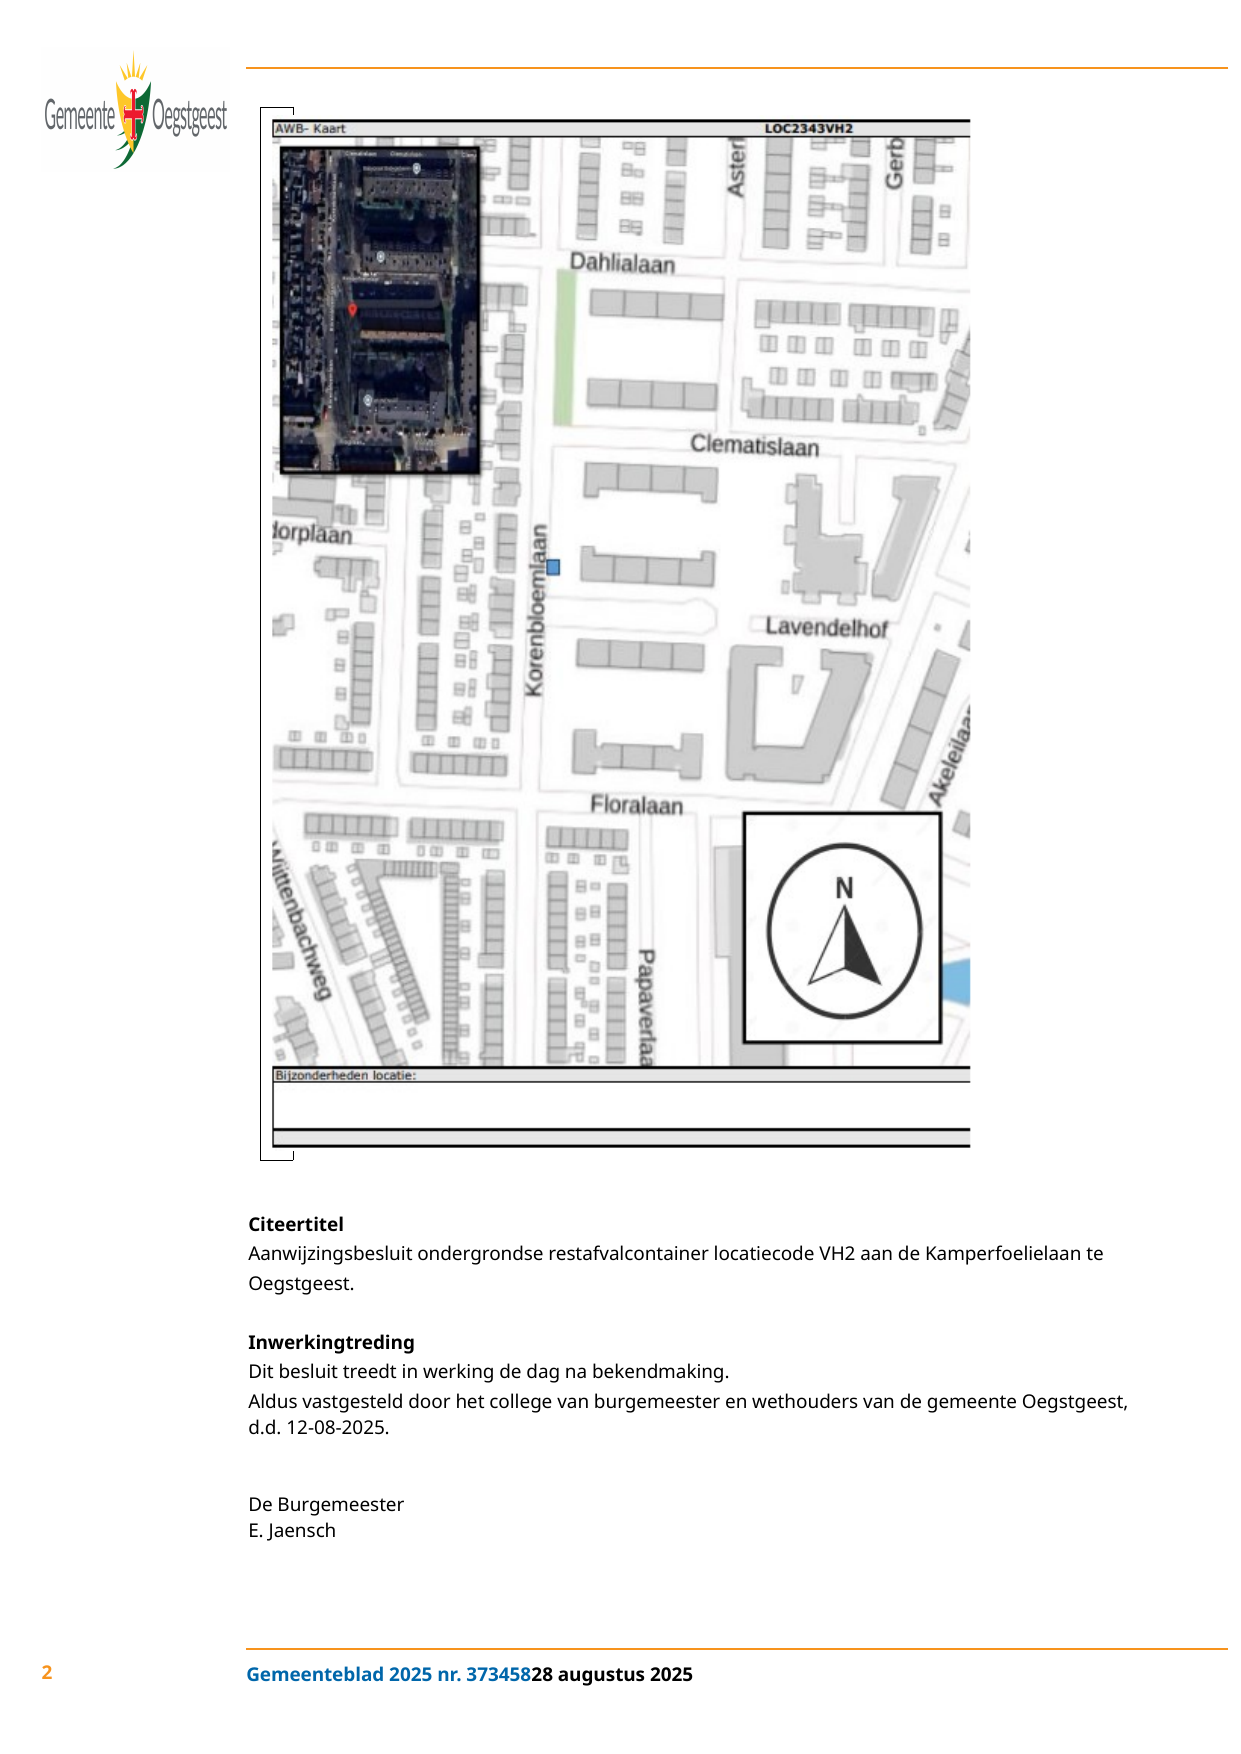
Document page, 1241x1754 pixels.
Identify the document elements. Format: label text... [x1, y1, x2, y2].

text Dit besluit treedt in werking de dag na bekendmaking. [248, 1359, 1152, 1384]
text E. Jaensch [248, 1517, 1152, 1543]
picture [268, 115, 978, 1151]
text Aldus vastgesteld door het college van burgemeester en wethouders van de gemeente Oegstgeest, d.d. 12-08-2025. [248, 1388, 1152, 1440]
text Citeertitel [248, 1211, 1152, 1236]
text Inwerkingtreding [248, 1329, 1152, 1355]
text De Burgemeester [248, 1491, 1152, 1517]
text Aanwijzingsbesluit ondergrondse restafvalcontainer locatiecode VH2 aan de Kamperfoelielaan te Oegstgeest. [248, 1240, 1152, 1296]
picture [41, 47, 231, 172]
